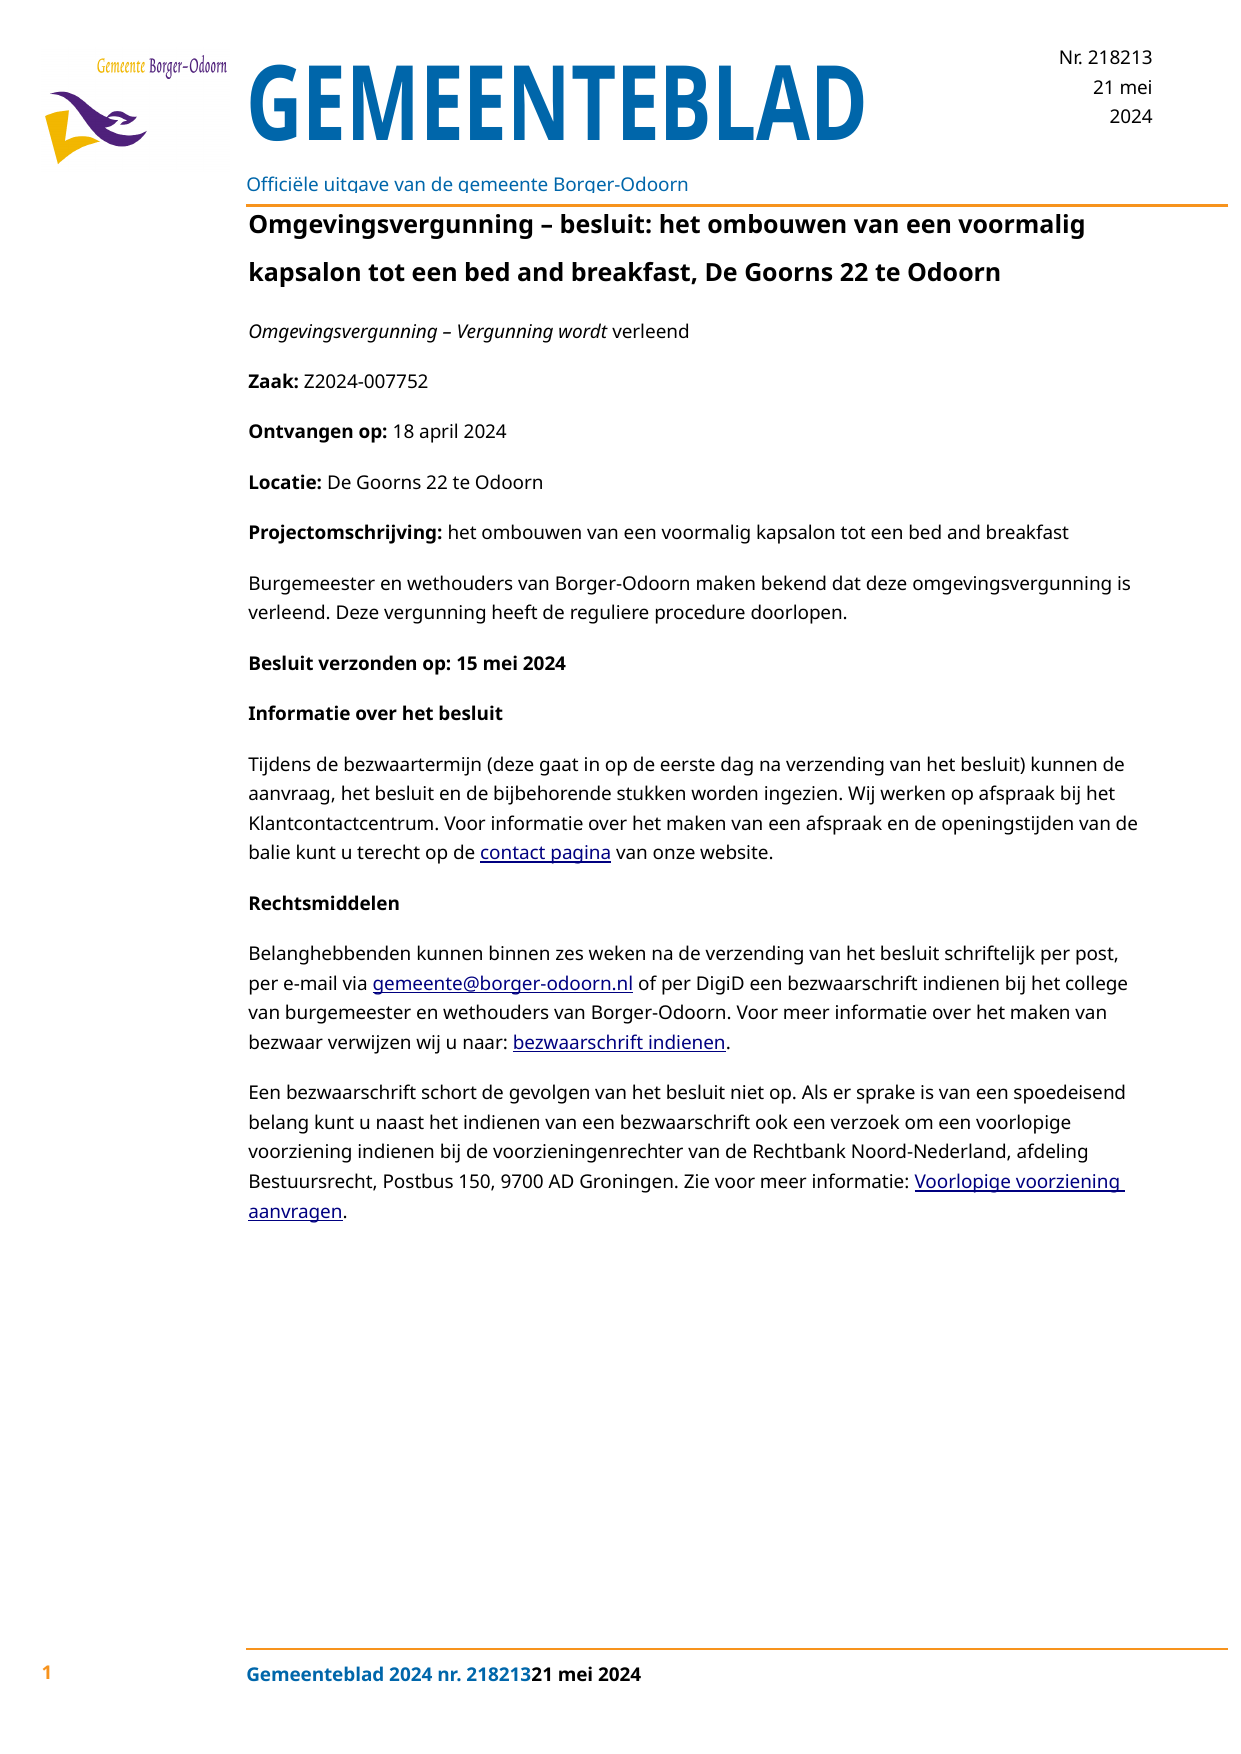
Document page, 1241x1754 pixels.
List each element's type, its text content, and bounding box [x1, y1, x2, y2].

text Besluit verzonden op: 15 mei 2024 [248, 650, 1152, 676]
text Omgevingsvergunning – Vergunning wordt verleend [248, 318, 1152, 344]
text Rechtsmiddelen [248, 890, 1152, 916]
text Ontvangen op: 18 april 2024 [248, 419, 1152, 444]
text Projectomschrijving: het ombouwen van een voormalig kapsalon tot een bed and breakfast [248, 519, 1152, 545]
picture [41, 47, 231, 172]
text Burgemeester en wethouders van Borger-Odoorn maken bekend dat deze omgevingsvergunning is verleend. Deze vergunning heeft de reguliere procedure doorlopen. [248, 570, 1152, 625]
text Omgevingsvergunning – besluit: het ombouwen van een voormalig kapsalon tot een bed and breakfast, De Goorns 22 te Odoorn [248, 207, 1152, 288]
text Locatie: De Goorns 22 te Odoorn [248, 469, 1152, 495]
text Informatie over het besluit [248, 700, 1152, 726]
text Een bezwaarschrift schort de gevolgen van het besluit niet op. Als er sprake is van een spoedeisend belang kunt u naast het indienen van een bezwaarschrift ook een verzoek om een voorlopige voorziening indienen bij de voorzieningenrechter van de Rechtbank Noord-Nederland, afdeling Bestuursrecht, Postbus 150, 9700 AD Groningen. Zie voor meer informatie: Voorlopige voorziening aanvragen. [248, 1079, 1152, 1224]
text Belanghebbenden kunnen binnen zes weken na de verzending van het besluit schriftelijk per post, per e-mail via gemeente@borger-odoorn.nl of per DigiD een bezwaarschrift indienen bij het college van burgemeester en wethouders van Borger-Odoorn. Voor meer informatie over het maken van bezwaar verwijzen wij u naar: bezwaarschrift indienen. [248, 940, 1152, 1055]
text Tijdens de bezwaartermijn (deze gaat in op de eerste dag na verzending van het besluit) kunnen de aanvraag, het besluit en de bijbehorende stukken worden ingezien. Wij werken op afspraak bij het Klantcontactcentrum. Voor informatie over het maken van een afspraak en de openingstijden van de balie kunt u terecht op de contact pagina van onze website. [248, 751, 1152, 865]
text Zaak: Z2024-007752 [248, 368, 1152, 394]
